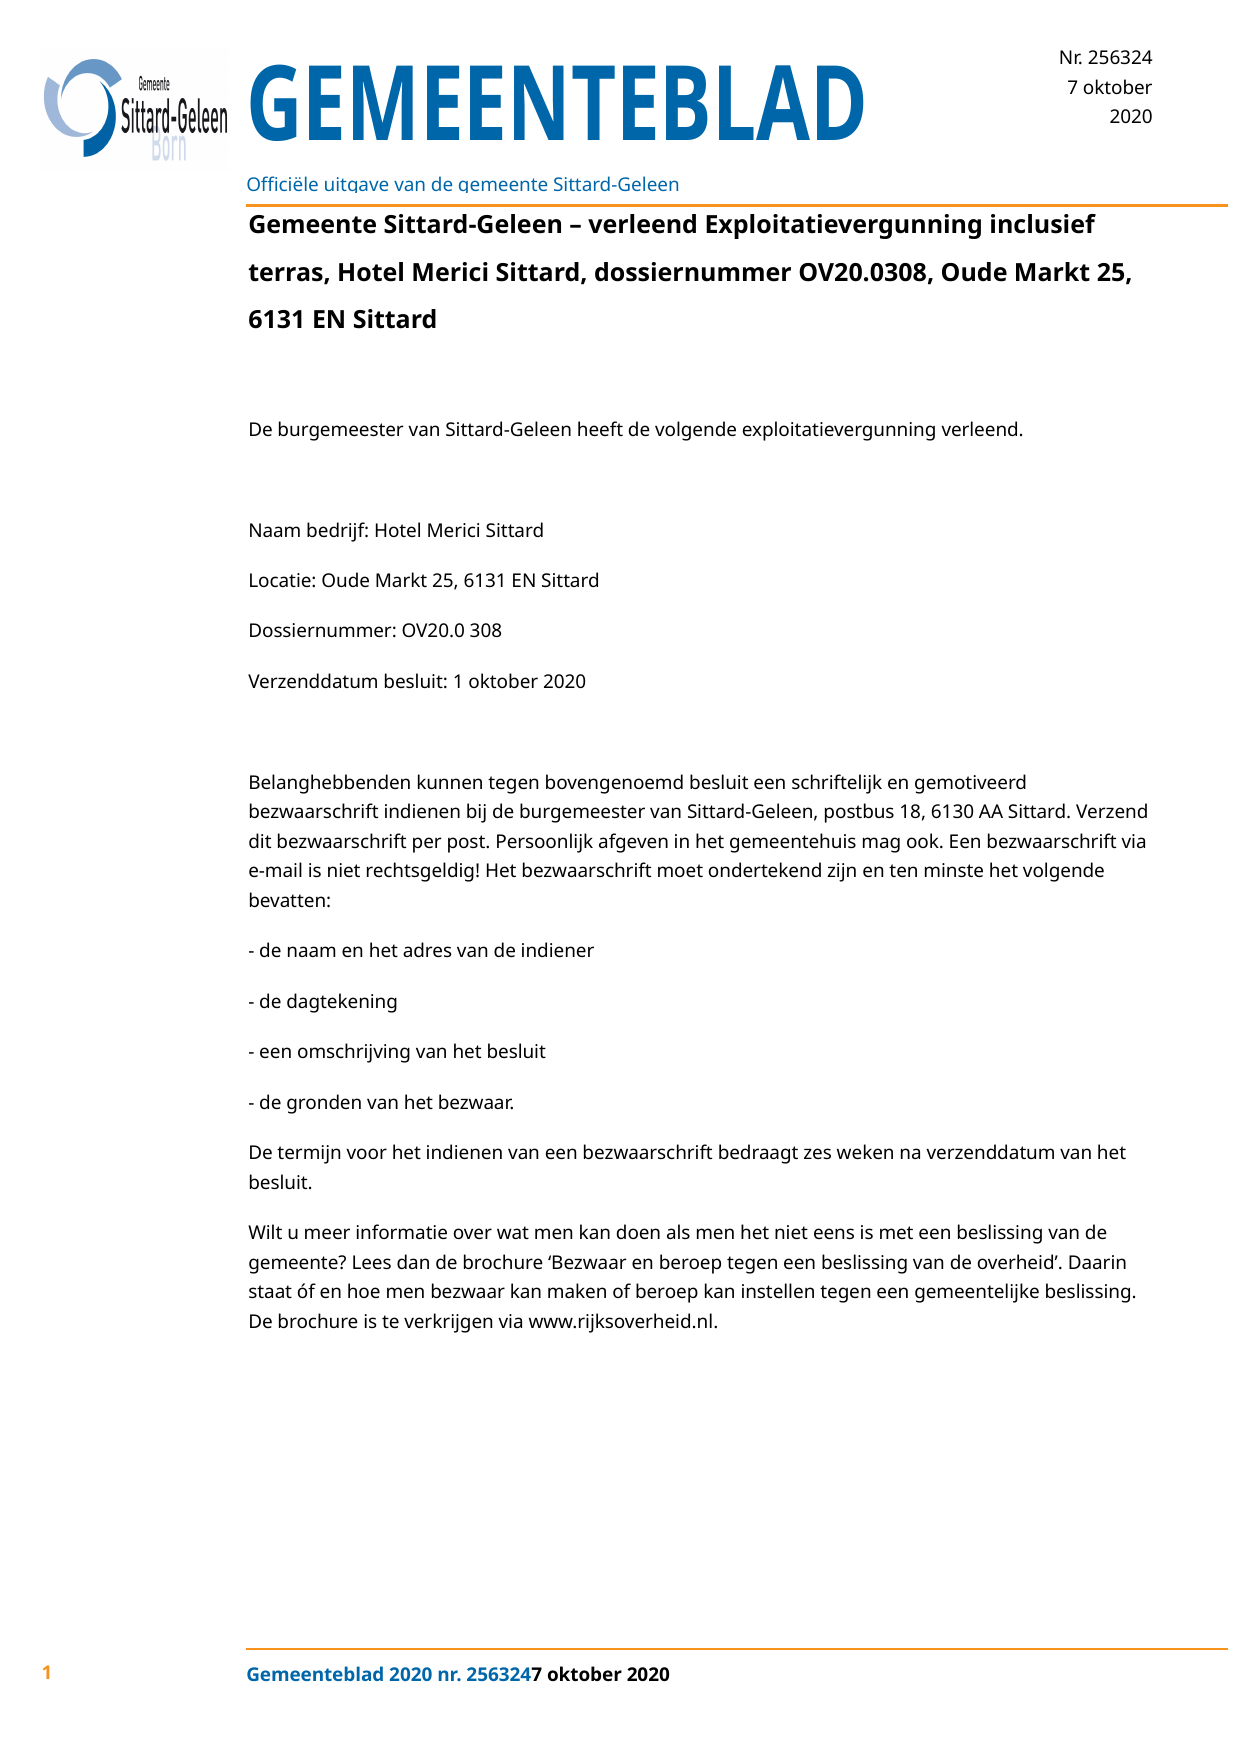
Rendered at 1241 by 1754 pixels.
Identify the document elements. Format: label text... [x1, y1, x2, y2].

text Gemeente Sittard-Geleen – verleend Exploitatievergunning inclusief terras, Hotel Merici Sittard, dossiernummer OV20.0308, Oude Markt 25, 6131 EN Sittard [248, 207, 1152, 336]
text De termijn voor het indienen van een bezwaarschrift bedraagt zes weken na verzenddatum van het besluit. [248, 1139, 1152, 1194]
text Naam bedrijf: Hotel Merici Sittard [248, 517, 1152, 542]
text De burgemeester van Sittard-Geleen heeft de volgende exploitatievergunning verleend. [248, 416, 1152, 442]
text - de gronden van het bezwaar. [248, 1089, 1152, 1114]
text - een omschrijving van het besluit [248, 1038, 1152, 1064]
text Belanghebbenden kunnen tegen bovengenoemd besluit een schriftelijk en gemotiveerd bezwaarschrift indienen bij de burgemeester van Sittard-Geleen, postbus 18, 6130 AA Sittard. Verzend dit bezwaarschrift per post. Persoonlijk afgeven in het gemeentehuis mag ook. Een bezwaarschrift via e-mail is niet rechtsgeldig! Het bezwaarschrift moet ondertekend zijn en ten minste het volgende bevatten: [248, 769, 1152, 913]
picture [41, 47, 231, 172]
text Wilt u meer informatie over wat men kan doen als men het niet eens is met een beslissing van de gemeente? Lees dan de brochure ‘Bezwaar en beroep tegen een beslissing van de overheid’. Daarin staat óf en hoe men bezwaar kan maken of beroep kan instellen tegen een gemeentelijke beslissing. De brochure is te verkrijgen via www.rijksoverheid.nl. [248, 1219, 1152, 1334]
text Verzenddatum besluit: 1 oktober 2020 [248, 668, 1152, 694]
text Dossiernummer: OV20.0 308 [248, 618, 1152, 643]
text Locatie: Oude Markt 25, 6131 EN Sittard [248, 567, 1152, 593]
text - de naam en het adres van de indiener [248, 938, 1152, 963]
text - de dagtekening [248, 988, 1152, 1014]
